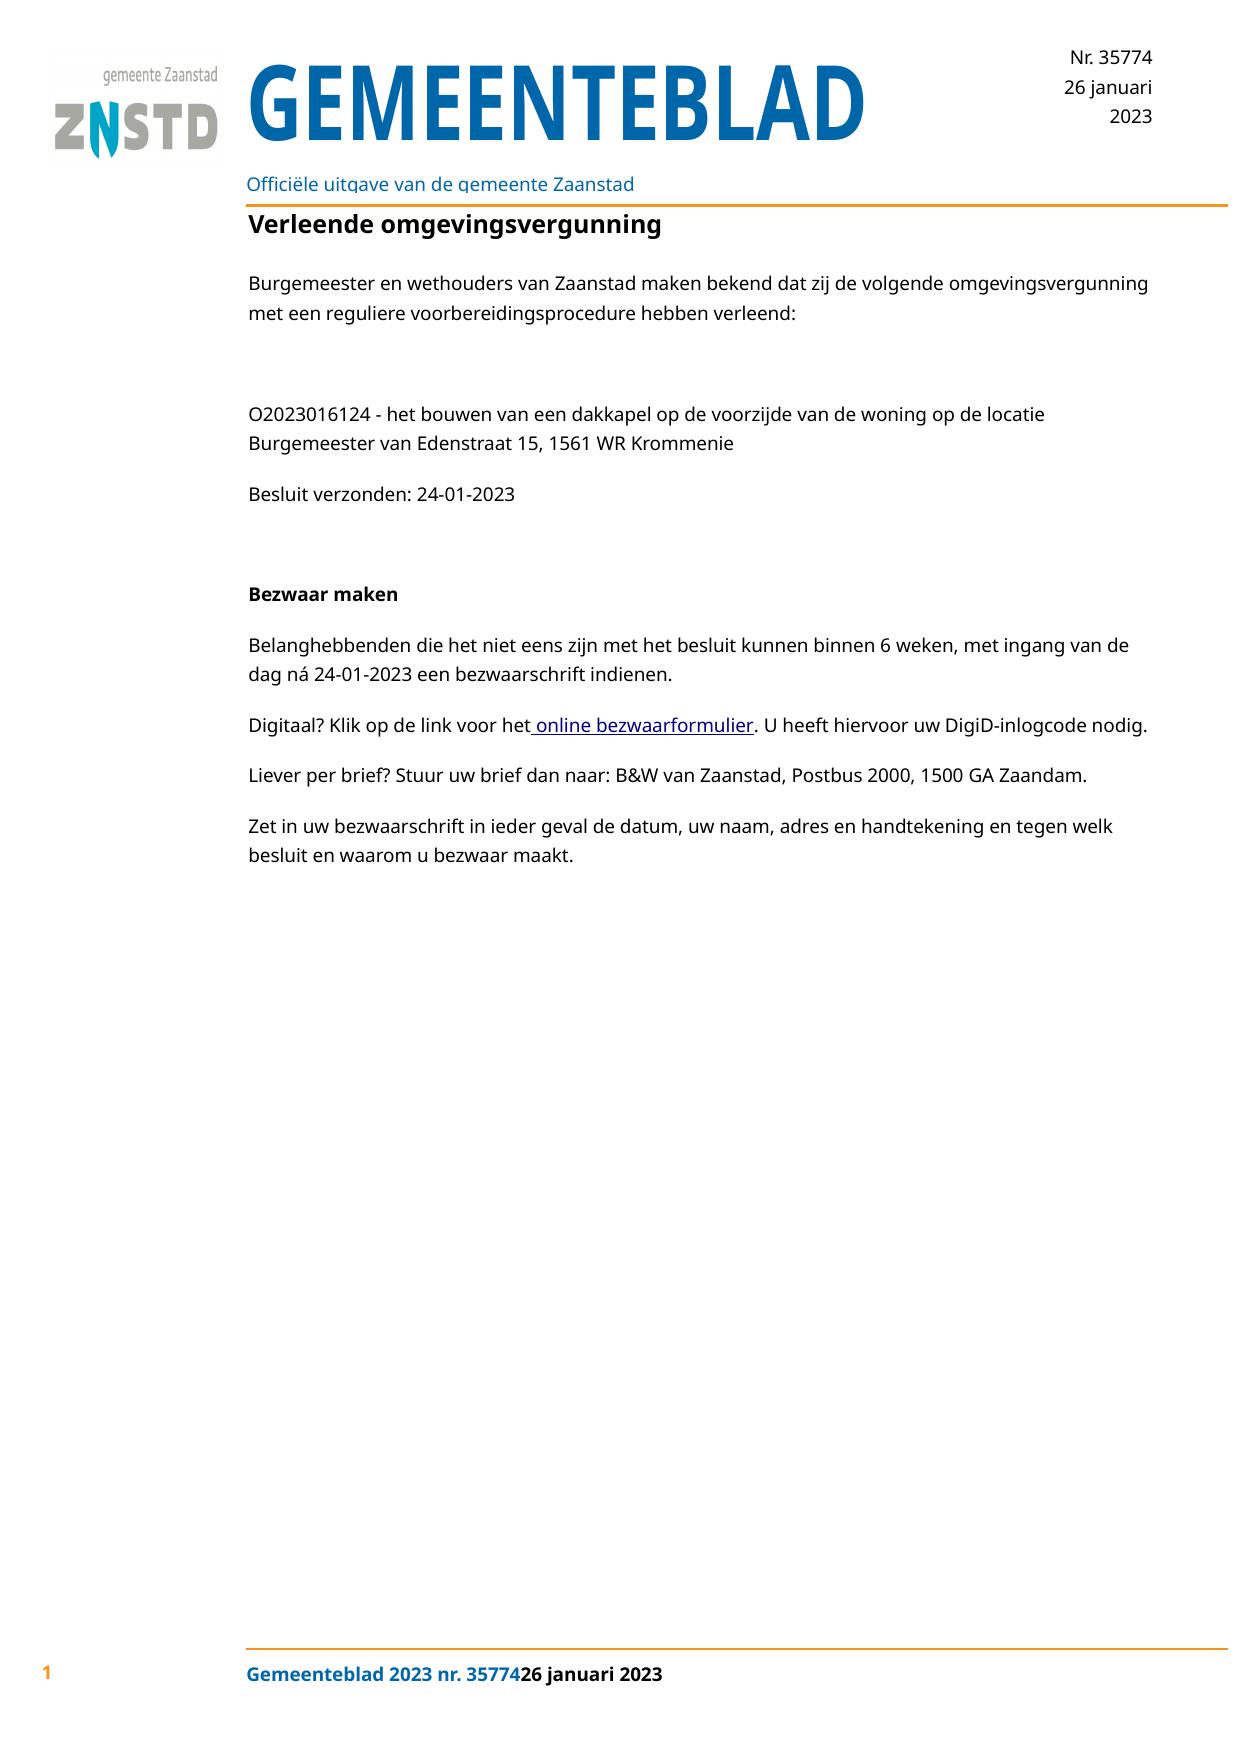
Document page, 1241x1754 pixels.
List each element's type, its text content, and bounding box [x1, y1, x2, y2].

text Bezwaar maken [248, 582, 1152, 607]
text Verleende omgevingsvergunning [248, 207, 1152, 241]
text Belanghebbenden die het niet eens zijn met het besluit kunnen binnen 6 weken, met ingang van de dag ná 24-01-2023 een bezwaarschrift indienen. [248, 632, 1152, 687]
text Digitaal? Klik op de link voor het online bezwaarformulier. U heeft hiervoor uw DigiD-inlogcode nodig. [248, 712, 1152, 738]
text Liever per brief? Stuur uw brief dan naar: B&W van Zaanstad, Postbus 2000, 1500 GA Zaandam. [248, 762, 1152, 788]
text Zet in uw bezwaarschrift in ieder geval de datum, uw naam, adres en handtekening en tegen welk besluit en waarom u bezwaar maakt. [248, 813, 1152, 868]
text Burgemeester en wethouders van Zaanstad maken bekend dat zij de volgende omgevingsvergunning met een reguliere voorbereidingsprocedure hebben verleend: [248, 270, 1152, 326]
text O2023016124 - het bouwen van een dakkapel op de voorzijde van de woning op de locatie Burgemeester van Edenstraat 15, 1561 WR Krommenie [248, 401, 1152, 456]
text Besluit verzonden: 24-01-2023 [248, 481, 1152, 506]
picture [41, 47, 231, 172]
